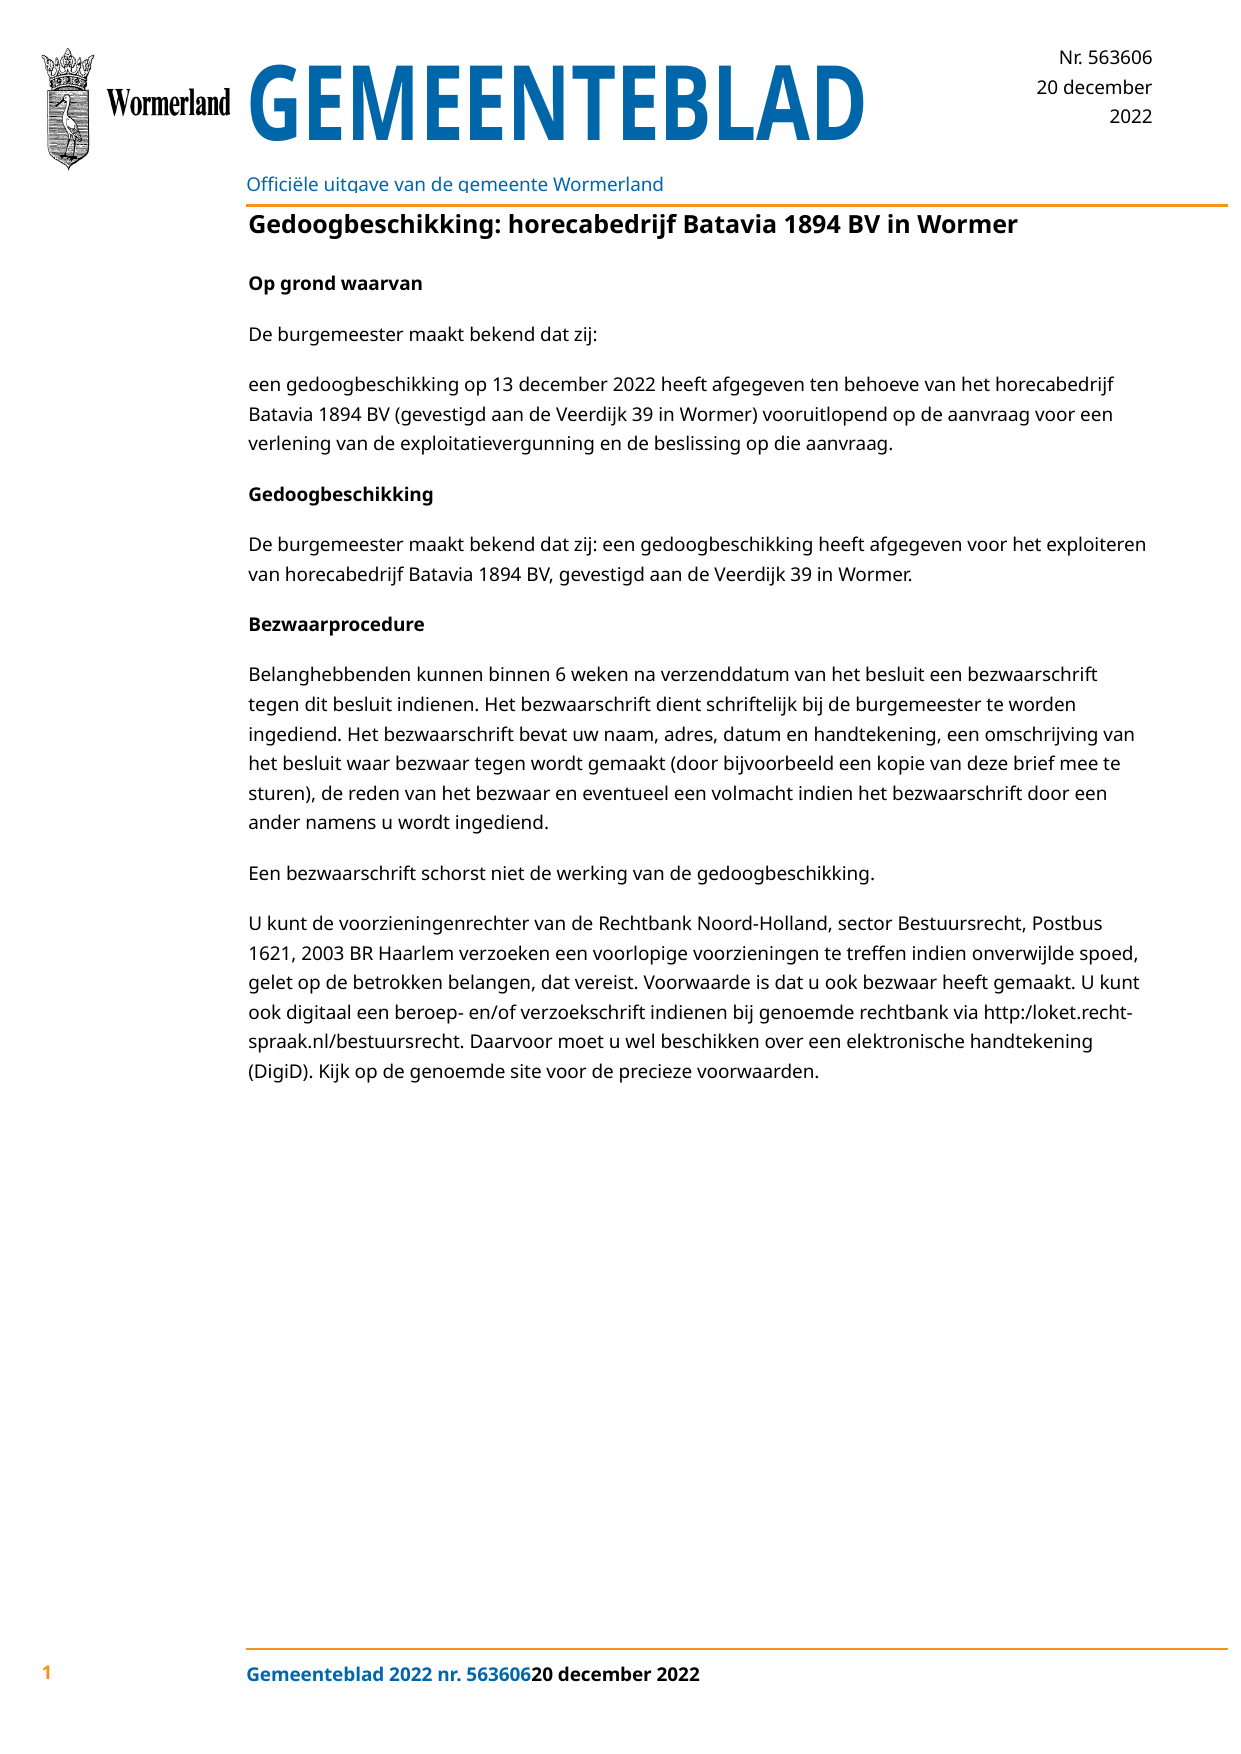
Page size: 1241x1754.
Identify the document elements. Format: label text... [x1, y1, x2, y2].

text De burgemeester maakt bekend dat zij: [248, 321, 1152, 346]
text Op grond waarvan [248, 270, 1152, 296]
text Gedoogbeschikking: horecabedrijf Batavia 1894 BV in Wormer [248, 207, 1152, 241]
text Belanghebbenden kunnen binnen 6 weken na verzenddatum van het besluit een bezwaarschrift tegen dit besluit indienen. Het bezwaarschrift dient schriftelijk bij de burgemeester te worden ingediend. Het bezwaarschrift bevat uw naam, adres, datum en handtekening, een omschrijving van het besluit waar bezwaar tegen wordt gemaakt (door bijvoorbeeld een kopie van deze brief mee te sturen), de reden van het bezwaar en eventueel een volmacht indien het bezwaarschrift door een ander namens u wordt ingediend. [248, 662, 1152, 835]
text een gedoogbeschikking op 13 december 2022 heeft afgegeven ten behoeve van het horecabedrijf Batavia 1894 BV (gevestigd aan de Veerdijk 39 in Wormer) vooruitlopend op de aanvraag voor een verlening van de exploitatievergunning en de beslissing op die aanvraag. [248, 371, 1152, 456]
text Gedoogbeschikking [248, 481, 1152, 506]
text De burgemeester maakt bekend dat zij: een gedoogbeschikking heeft afgegeven voor het exploiteren van horecabedrijf Batavia 1894 BV, gevestigd aan de Veerdijk 39 in Wormer. [248, 531, 1152, 586]
text Bezwaarprocedure [248, 611, 1152, 637]
picture [41, 47, 231, 172]
text U kunt de voorzieningenrechter van de Rechtbank Noord-Holland, sector Bestuursrecht, Postbus 1621, 2003 BR Haarlem verzoeken een voorlopige voorzieningen te treffen indien onverwijlde spoed, gelet op de betrokken belangen, dat vereist. Voorwaarde is dat u ook bezwaar heeft gemaakt. U kunt ook digitaal een beroep- en/of verzoekschrift indienen bij genoemde rechtbank via http:/loket.recht-spraak.nl/bestuursrecht. Daarvoor moet u wel beschikken over een elektronische handtekening (DigiD). Kijk op de genoemde site voor de precieze voorwaarden. [248, 910, 1152, 1084]
text Een bezwaarschrift schorst niet de werking van de gedoogbeschikking. [248, 860, 1152, 886]
